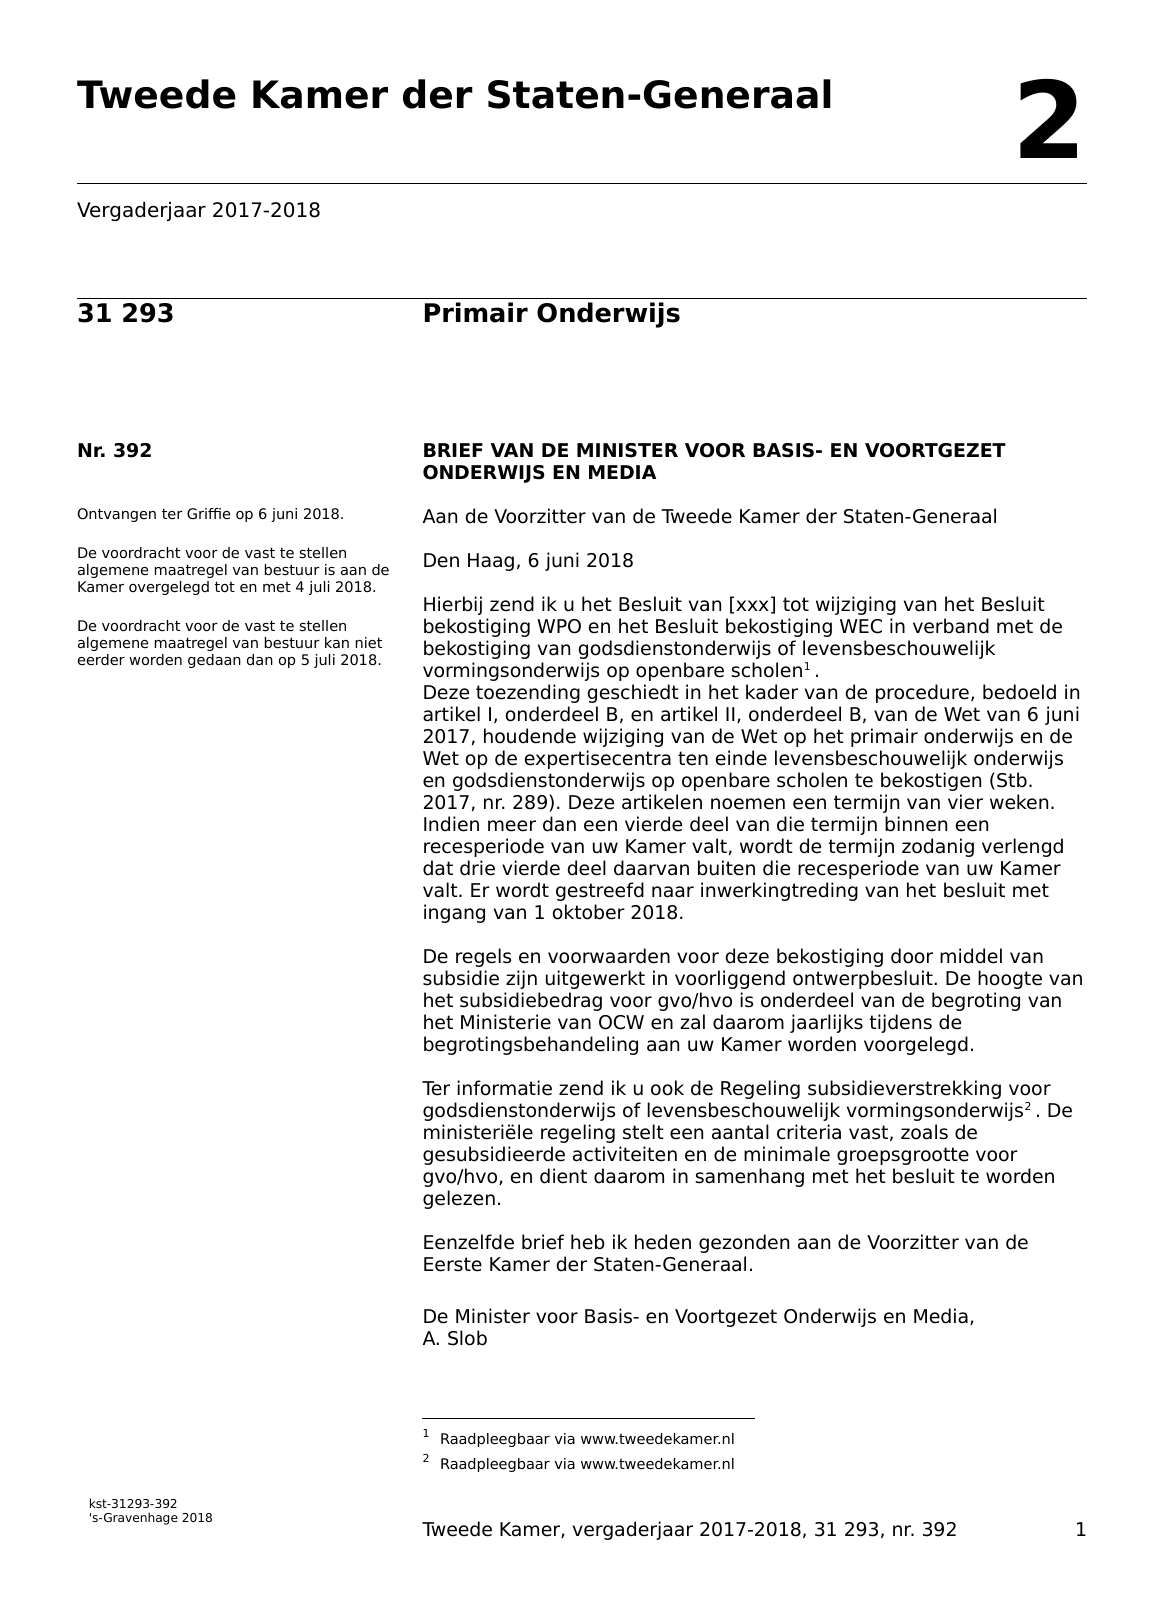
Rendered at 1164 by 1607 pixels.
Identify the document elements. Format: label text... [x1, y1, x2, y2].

text Den Haag, 6 juni 2018 [422, 550, 1087, 572]
text Raadpleegbaar via www.tweedekamer.nl [422, 1452, 1087, 1474]
text kst-31293-392 [88, 1497, 323, 1511]
text Hierbij zend ik u het Besluit van [xxx] tot wijziging van het Besluit bekostiging WPO en het Besluit bekostiging WEC in verband met de bekostiging van godsdienstonderwijs of levensbeschouwelijk vormingsonderwijs op openbare scholen. [422, 594, 1087, 682]
text Ontvangen ter Griffie op 6 juni 2018. [77, 506, 399, 523]
text De Minister voor Basis- en Voortgezet Onderwijs en Media, A. Slob [422, 1306, 1087, 1350]
text Eenzelfde brief heb ik heden gezonden aan de Voorzitter van de Eerste Kamer der Staten-Generaal. [422, 1232, 1087, 1276]
table_header Tweede Kamer der Staten-Generaal [77, 59, 886, 183]
text De voordracht voor de vast te stellen algemene maatregel van bestuur is aan de Kamer overgelegd tot en met 4 juli 2018. [77, 545, 399, 596]
text Aan de Voorzitter van de Tweede Kamer der Staten-Generaal [422, 506, 1087, 528]
text Ter informatie zend ik u ook de Regeling subsidieverstrekking voor godsdienstonderwijs of levensbeschouwelijk vormingsonderwijs. De ministeriële regeling stelt een aantal criteria vast, zoals de gesubsidieerde activiteiten en de minimale groepsgrootte voor gvo/hvo, en dient daarom in samenhang met het besluit te worden gelezen. [422, 1078, 1087, 1210]
subtitle 31 293 Primair Onderwijs [77, 299, 1087, 329]
table_header 2 [886, 59, 1087, 183]
text Deze toezending geschiedt in het kader van de procedure, bedoeld in artikel I, onderdeel B, en artikel II, onderdeel B, van de Wet van 6 juni 2017, houdende wijziging van de Wet op het primair onderwijs en de Wet op de expertisecentra ten einde levensbeschouwelijk onderwijs en godsdienstonderwijs op openbare scholen te bekostigen (Stb. 2017, nr. 289). Deze artikelen noemen een termijn van vier weken. Indien meer dan een vierde deel van die termijn binnen een recesperiode van uw Kamer valt, wordt de termijn zodanig verlengd dat drie vierde deel daarvan buiten die recesperiode van uw Kamer valt. Er wordt gestreefd naar inwerkingtreding van het besluit met ingang van 1 oktober 2018. [422, 682, 1087, 924]
text [77, 596, 399, 618]
text De regels en voorwaarden voor deze bekostiging door middel van subsidie zijn uitgewerkt in voorliggend ontwerpbesluit. De hoogte van het subsidiebedrag voor gvo/hvo is onderdeel van de begroting van het Ministerie van OCW en zal daarom jaarlijks tijdens de begrotingsbehandeling aan uw Kamer worden voorgelegd. [422, 946, 1087, 1056]
text Raadpleegbaar via www.tweedekamer.nl [422, 1427, 1087, 1449]
subtitle Nr. 392 BRIEF VAN DE MINISTER VOOR BASIS- EN VOORTGEZET ONDERWIJS EN MEDIA [77, 440, 1087, 484]
text De voordracht voor de vast te stellen algemene maatregel van bestuur kan niet eerder worden gedaan dan op 5 juli 2018. [77, 618, 399, 668]
text [77, 523, 399, 545]
text 's-Gravenhage 2018 [88, 1511, 323, 1525]
table_cell Vergaderjaar 2017-2018 [77, 184, 1087, 298]
